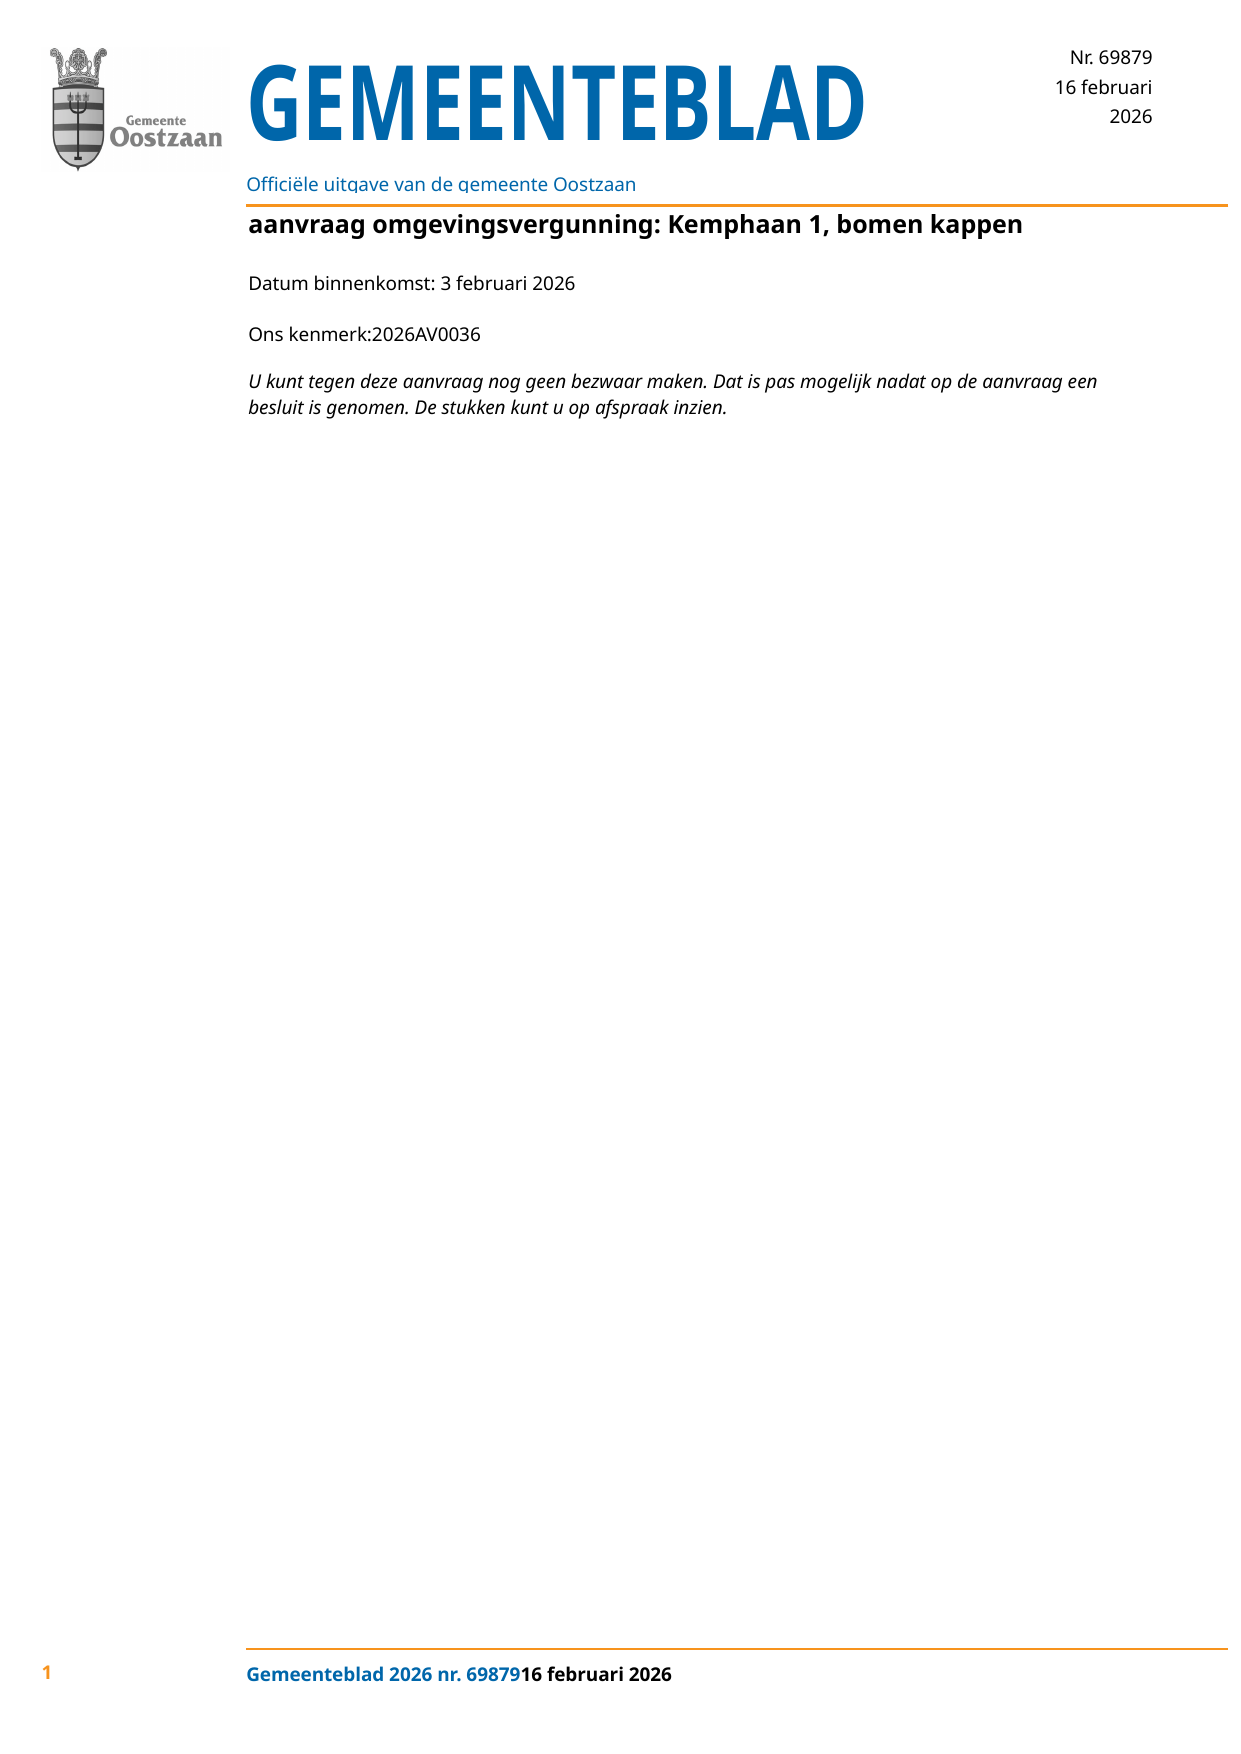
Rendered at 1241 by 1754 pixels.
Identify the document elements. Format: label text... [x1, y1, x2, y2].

text aanvraag omgevingsvergunning: Kemphaan 1, bomen kappen [248, 207, 1152, 241]
text U kunt tegen deze aanvraag nog geen bezwaar maken. Dat is pas mogelijk nadat op de aanvraag een besluit is genomen. De stukken kunt u op afspraak inzien. [248, 368, 1152, 420]
picture [41, 47, 231, 172]
text Datum binnenkomst: 3 februari 2026 [248, 270, 1152, 296]
text Ons kenmerk:2026AV0036 [248, 321, 1152, 346]
